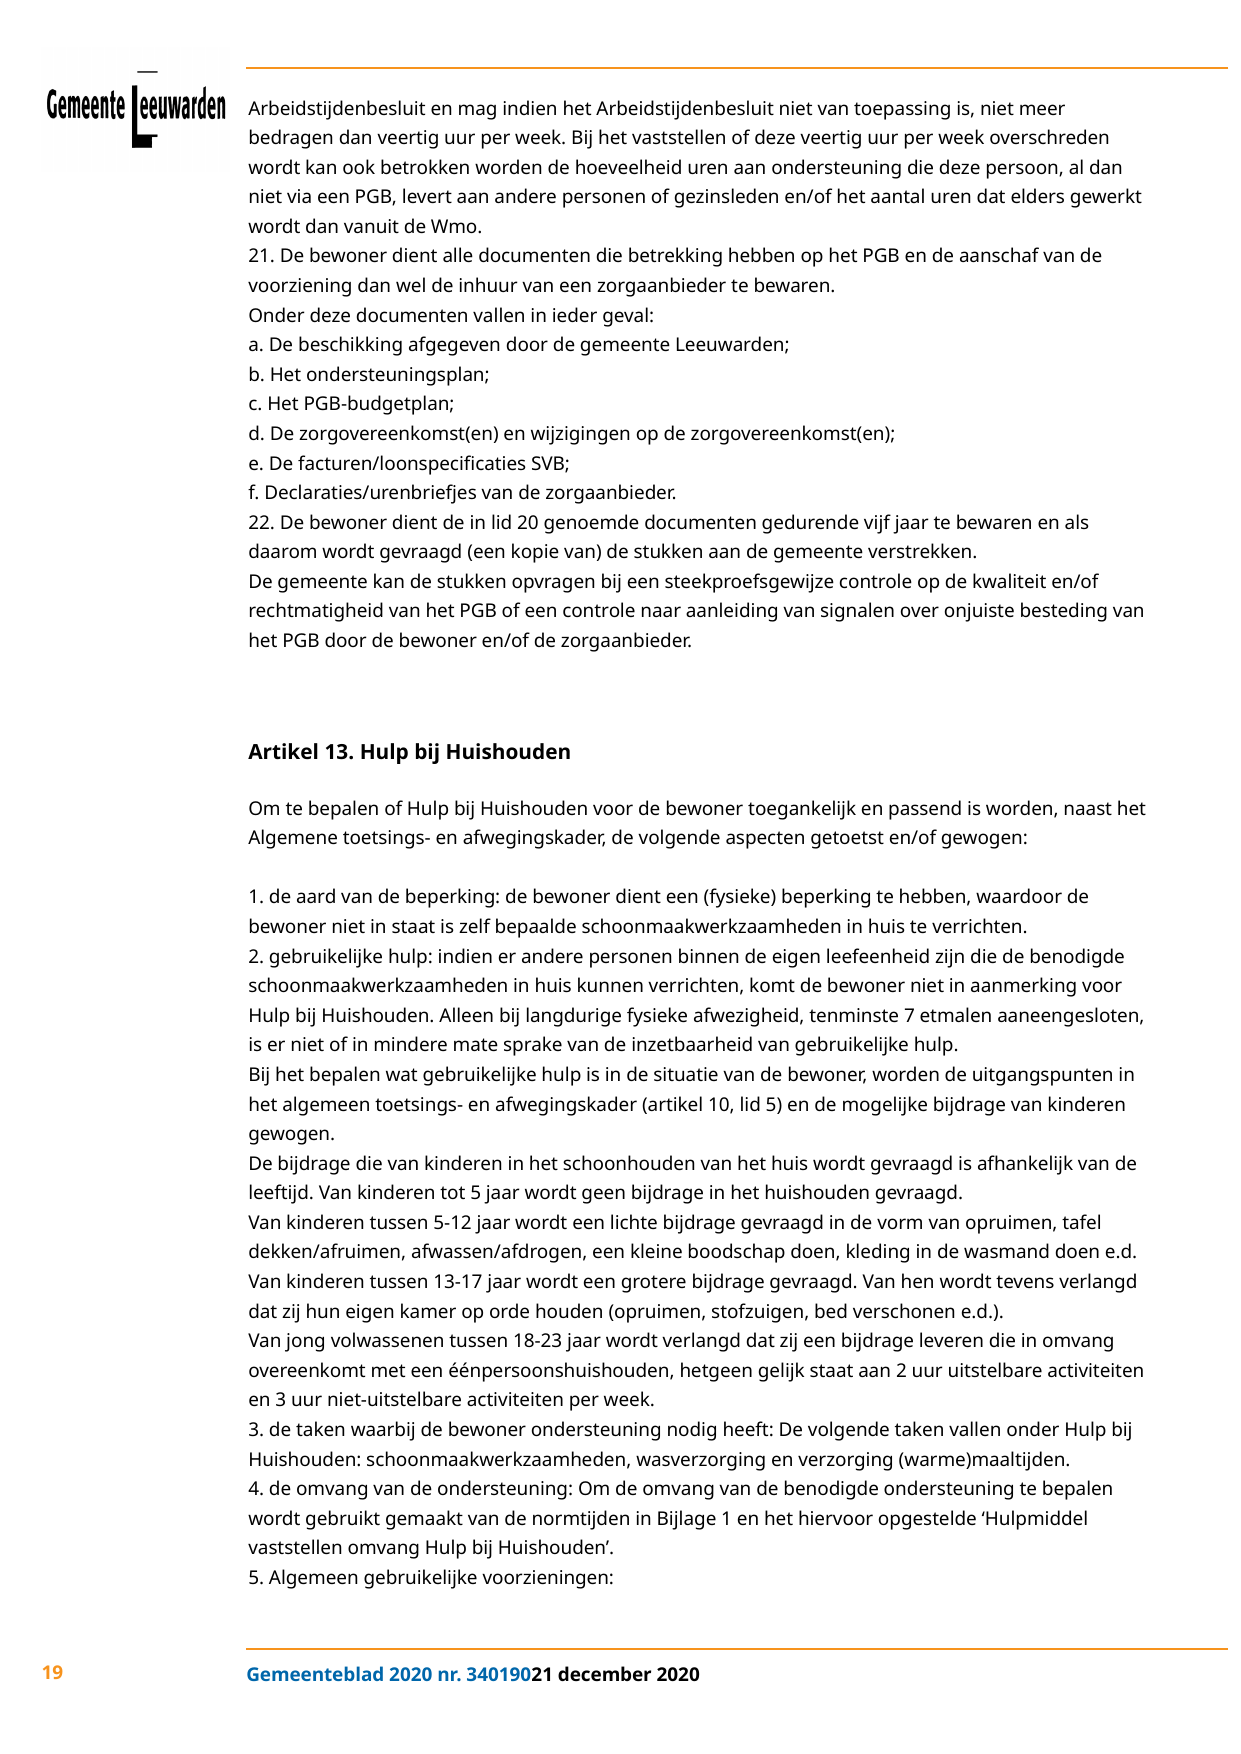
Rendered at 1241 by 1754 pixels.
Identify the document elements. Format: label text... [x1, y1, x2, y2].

text 21. De bewoner dient alle documenten die betrekking hebben op het PGB en de aanschaf van de voorziening dan wel de inhuur van een zorgaanbieder te bewaren. [248, 243, 1152, 298]
text Artikel 13. Hulp bij Huishouden [248, 737, 1152, 765]
text Van kinderen tussen 5-12 jaar wordt een lichte bijdrage gevraagd in de vorm van opruimen, tafel dekken/afruimen, afwassen/afdrogen, een kleine boodschap doen, kleding in de wasmand doen e.d. [248, 1209, 1152, 1264]
text 2. gebruikelijke hulp: indien er andere personen binnen de eigen leefeenheid zijn die de benodigde schoonmaakwerkzaamheden in huis kunnen verrichten, komt de bewoner niet in aanmerking voor Hulp bij Huishouden. Alleen bij langdurige fysieke afwezigheid, tenminste 7 etmalen aaneengesloten, is er niet of in mindere mate sprake van de inzetbaarheid van gebruikelijke hulp. [248, 943, 1152, 1057]
text 1. de aard van de beperking: de bewoner dient een (fysieke) beperking te hebben, waardoor de bewoner niet in staat is zelf bepaalde schoonmaakwerkzaamheden in huis te verrichten. [248, 884, 1152, 939]
text 3. de taken waarbij de bewoner ondersteuning nodig heeft: De volgende taken vallen onder Hulp bij Huishouden: schoonmaakwerkzaamheden, wasverzorging en verzorging (warme)maaltijden. [248, 1416, 1152, 1471]
text e. De facturen/loonspecificaties SVB; [248, 450, 1152, 476]
text d. De zorgovereenkomst(en) en wijzigingen op de zorgovereenkomst(en); [248, 420, 1152, 446]
text Van jong volwassenen tussen 18-23 jaar wordt verlangd dat zij een bijdrage leveren die in omvang overeenkomt met een éénpersoonshuishouden, hetgeen gelijk staat aan 2 uur uitstelbare activiteiten en 3 uur niet-uitstelbare activiteiten per week. [248, 1327, 1152, 1412]
text De gemeente kan de stukken opvragen bij een steekproefsgewijze controle op de kwaliteit en/of rechtmatigheid van het PGB of een controle naar aanleiding van signalen over onjuiste besteding van het PGB door de bewoner en/of de zorgaanbieder. [248, 568, 1152, 653]
text Onder deze documenten vallen in ieder geval: [248, 302, 1152, 328]
text 4. de omvang van de ondersteuning: Om de omvang van de benodigde ondersteuning te bepalen wordt gebruikt gemaakt van de normtijden in Bijlage 1 en het hiervoor opgestelde ‘Hulpmiddel vaststellen omvang Hulp bij Huishouden’. [248, 1475, 1152, 1560]
picture [41, 47, 231, 172]
text 22. De bewoner dient de in lid 20 genoemde documenten gedurende vijf jaar te bewaren en als daarom wordt gevraagd (een kopie van) de stukken aan de gemeente verstrekken. [248, 509, 1152, 564]
text De bijdrage die van kinderen in het schoonhouden van het huis wordt gevraagd is afhankelijk van de leeftijd. Van kinderen tot 5 jaar wordt geen bijdrage in het huishouden gevraagd. [248, 1150, 1152, 1205]
text c. Het PGB-budgetplan; [248, 391, 1152, 416]
text Van kinderen tussen 13-17 jaar wordt een grotere bijdrage gevraagd. Van hen wordt tevens verlangd dat zij hun eigen kamer op orde houden (opruimen, stofzuigen, bed verschonen e.d.). [248, 1268, 1152, 1323]
text Arbeidstijdenbesluit en mag indien het Arbeidstijdenbesluit niet van toepassing is, niet meer bedragen dan veertig uur per week. Bij het vaststellen of deze veertig uur per week overschreden wordt kan ook betrokken worden de hoeveelheid uren aan ondersteuning die deze persoon, al dan niet via een PGB, levert aan andere personen of gezinsleden en/of het aantal uren dat elders gewerkt wordt dan vanuit de Wmo. [248, 95, 1152, 239]
text f. Declaraties/urenbriefjes van de zorgaanbieder. [248, 479, 1152, 505]
text Om te bepalen of Hulp bij Huishouden voor de bewoner toegankelijk en passend is worden, naast het Algemene toetsings- en afwegingskader, de volgende aspecten getoetst en/of gewogen: [248, 795, 1152, 850]
text a. De beschikking afgegeven door de gemeente Leeuwarden; [248, 331, 1152, 357]
text b. Het ondersteuningsplan; [248, 361, 1152, 387]
text Bij het bepalen wat gebruikelijke hulp is in de situatie van de bewoner, worden de uitgangspunten in het algemeen toetsings- en afwegingskader (artikel 10, lid 5) en de mogelijke bijdrage van kinderen gewogen. [248, 1061, 1152, 1146]
text 5. Algemeen gebruikelijke voorzieningen: [248, 1564, 1152, 1590]
